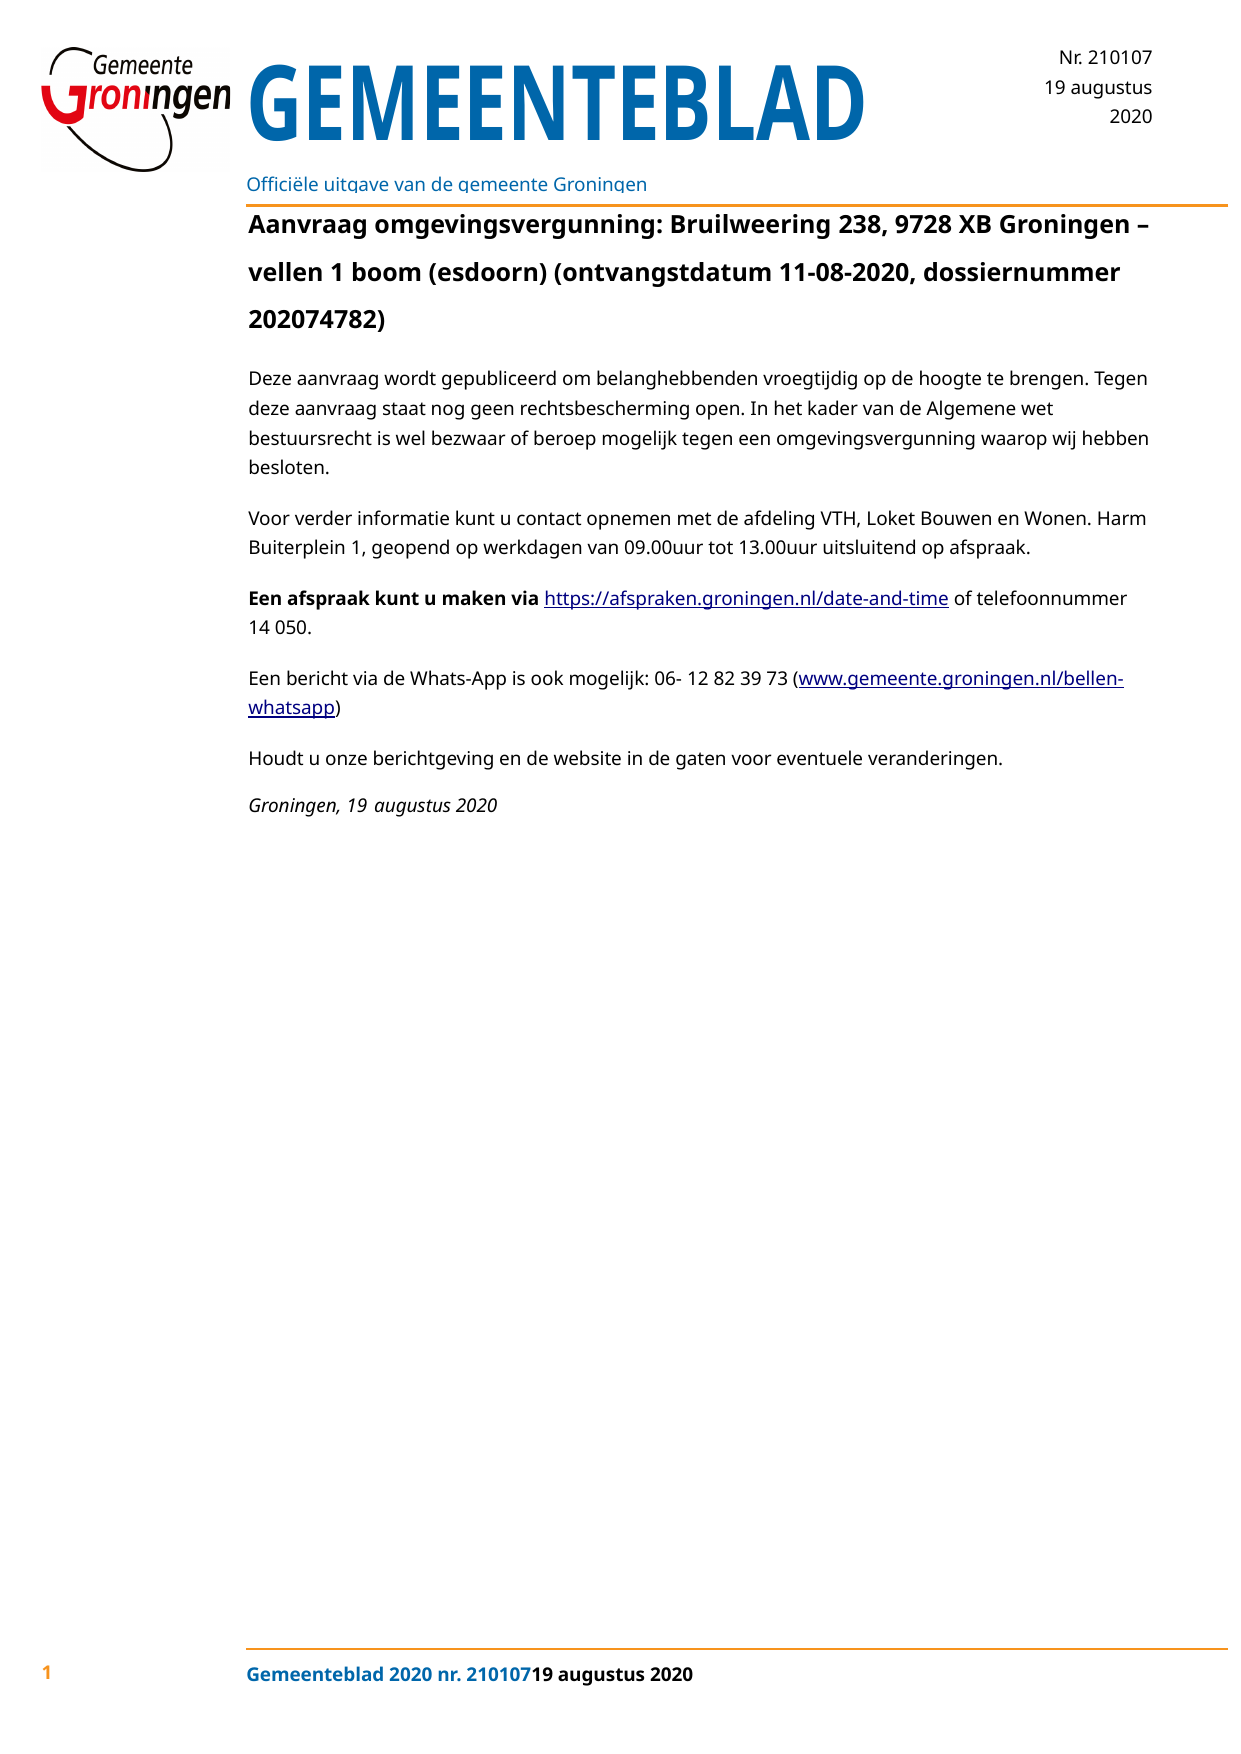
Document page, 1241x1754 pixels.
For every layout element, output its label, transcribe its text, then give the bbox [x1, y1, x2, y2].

text Deze aanvraag wordt gepubliceerd om belanghebbenden vroegtijdig op de hoogte te brengen. Tegen deze aanvraag staat nog geen rechtsbescherming open. In het kader van de Algemene wet bestuursrecht is wel bezwaar of beroep mogelijk tegen een omgevingsvergunning waarop wij hebben besloten. [248, 366, 1152, 480]
text Voor verder informatie kunt u contact opnemen met de afdeling VTH, Loket Bouwen en Wonen. Harm Buiterplein 1, geopend op werkdagen van 09.00uur tot 13.00uur uitsluitend op afspraak. [248, 505, 1152, 560]
text Aanvraag omgevingsvergunning: Bruilweering 238, 9728 XB Groningen – vellen 1 boom (esdoorn) (ontvangstdatum 11-08-2020, dossiernummer 202074782) [248, 207, 1152, 336]
text Een bericht via de Whats-App is ook mogelijk: 06- 12 82 39 73 (www.gemeente.groningen.nl/bellen-whatsapp) [248, 665, 1152, 720]
text Groningen, 19 augustus 2020 [248, 792, 1152, 818]
text Een afspraak kunt u maken via https://afspraken.groningen.nl/date-and-time of telefoonnummer 14 050. [248, 585, 1152, 640]
picture [41, 47, 231, 172]
text Houdt u onze berichtgeving en de website in de gaten voor eventuele veranderingen. [248, 745, 1152, 770]
